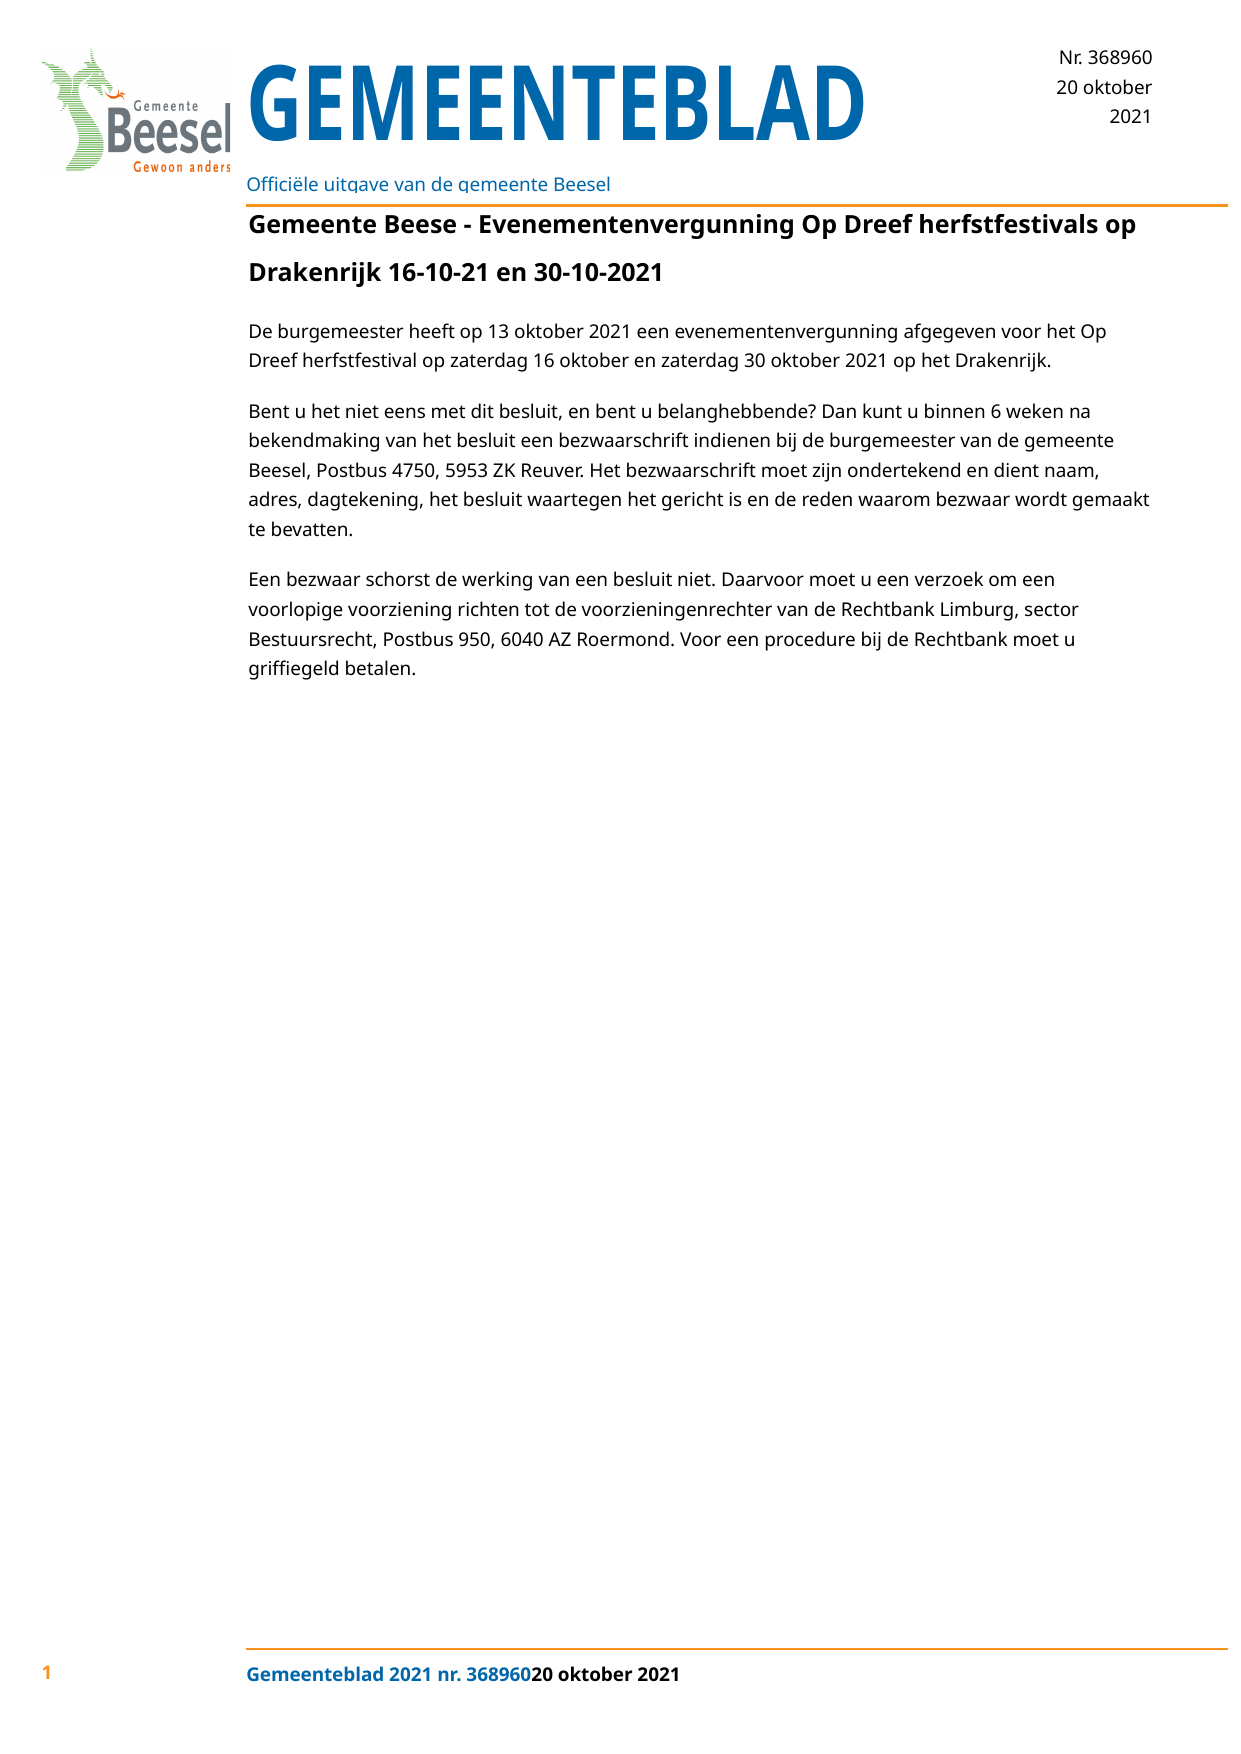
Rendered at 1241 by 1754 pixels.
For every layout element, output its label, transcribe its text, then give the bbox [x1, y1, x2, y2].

text De burgemeester heeft op 13 oktober 2021 een evenementenvergunning afgegeven voor het Op Dreef herfstfestival op zaterdag 16 oktober en zaterdag 30 oktober 2021 op het Drakenrijk. [248, 318, 1152, 373]
picture [41, 47, 231, 172]
text Gemeente Beese - Evenementenvergunning Op Dreef herfstfestivals op Drakenrijk 16-10-21 en 30-10-2021 [248, 207, 1152, 288]
text Een bezwaar schorst de werking van een besluit niet. Daarvoor moet u een verzoek om een voorlopige voorziening richten tot de voorzieningenrechter van de Rechtbank Limburg, sector Bestuursrecht, Postbus 950, 6040 AZ Roermond. Voor een procedure bij de Rechtbank moet u griffiegeld betalen. [248, 567, 1152, 681]
text Bent u het niet eens met dit besluit, en bent u belanghebbende? Dan kunt u binnen 6 weken na bekendmaking van het besluit een bezwaarschrift indienen bij de burgemeester van de gemeente Beesel, Postbus 4750, 5953 ZK Reuver. Het bezwaarschrift moet zijn ondertekend en dient naam, adres, dagtekening, het besluit waartegen het gericht is en de reden waarom bezwaar wordt gemaakt te bevatten. [248, 398, 1152, 542]
